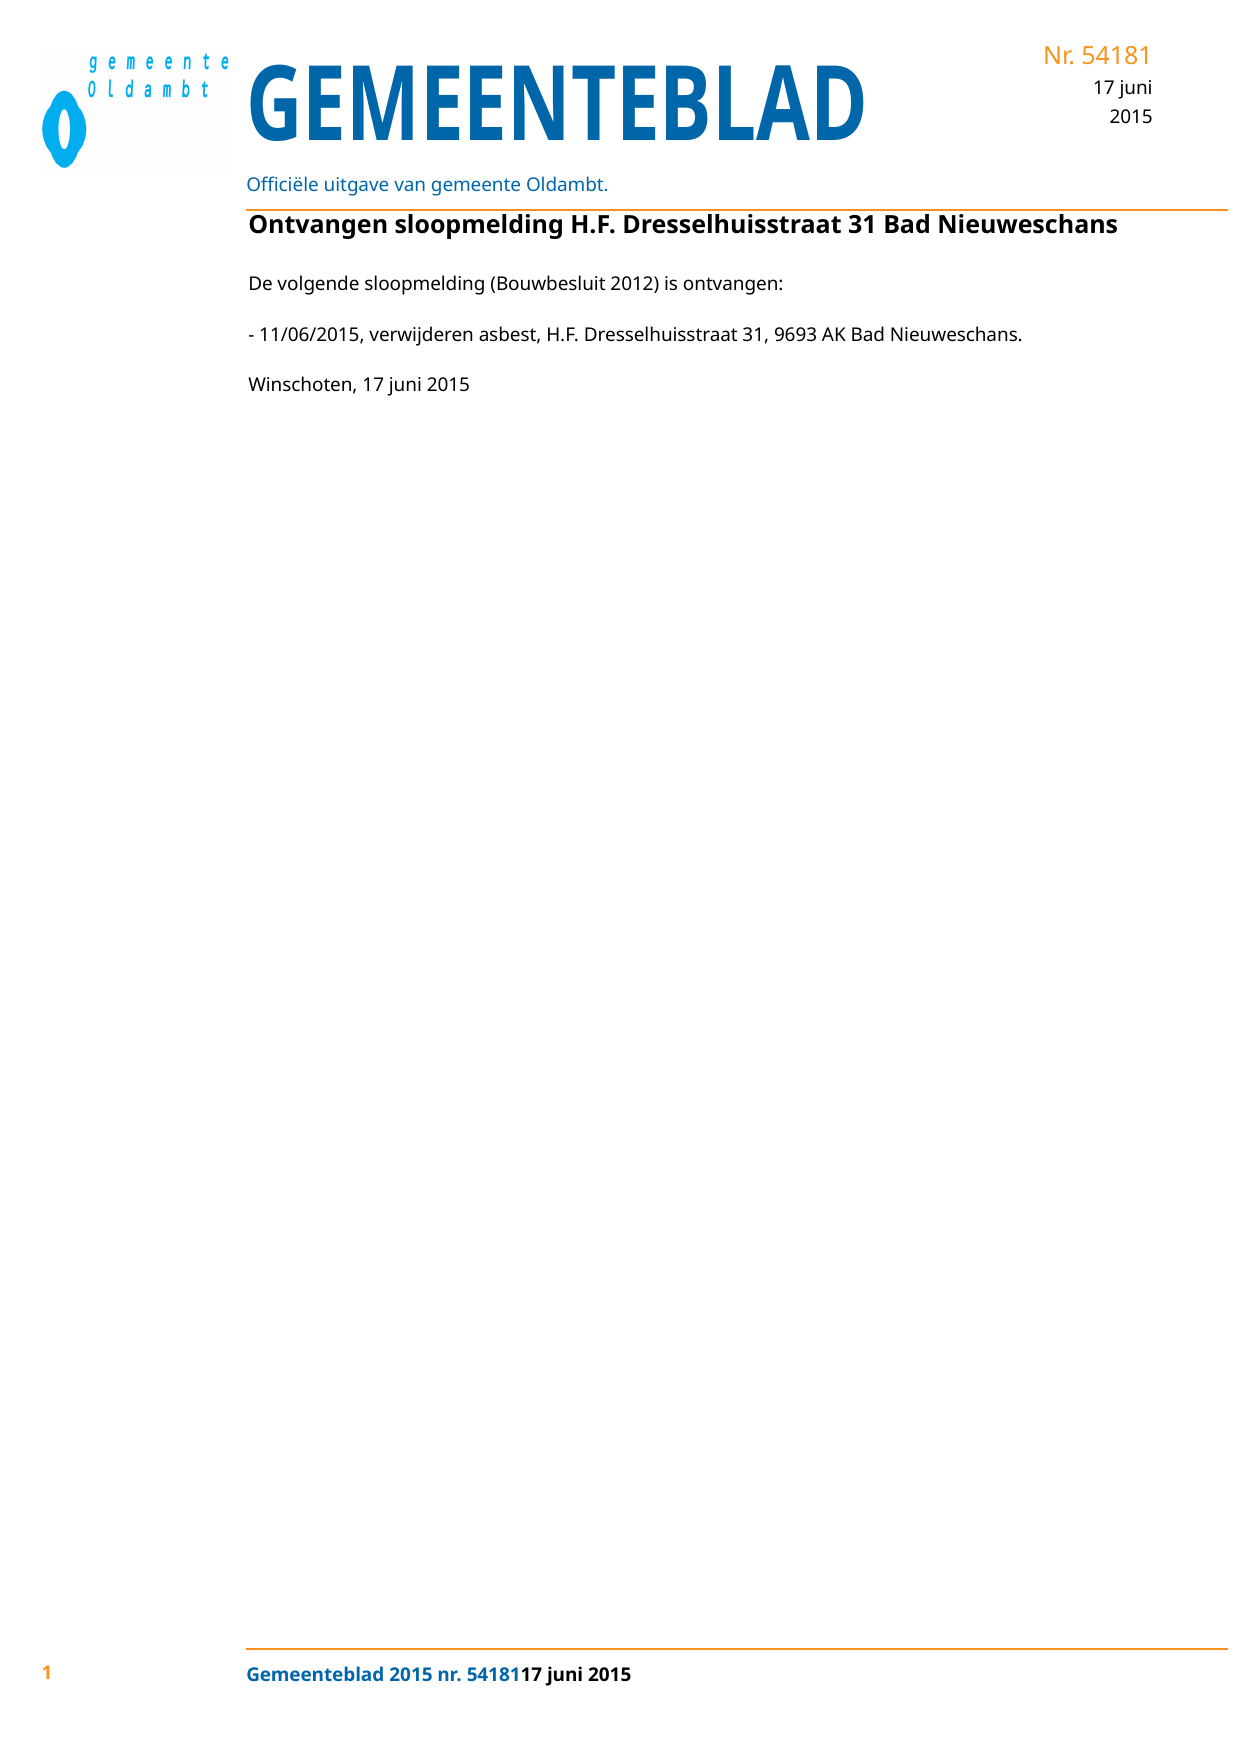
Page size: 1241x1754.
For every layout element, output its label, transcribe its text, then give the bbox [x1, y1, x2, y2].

picture [41, 47, 231, 172]
text Ontvangen sloopmelding H.F. Dresselhuisstraat 31 Bad Nieuweschans [248, 211, 1152, 241]
text De volgende sloopmelding (Bouwbesluit 2012) is ontvangen: [248, 270, 1152, 296]
text - 11/06/2015, verwijderen asbest, H.F. Dresselhuisstraat 31, 9693 AK Bad Nieuweschans. [248, 321, 1152, 346]
text Winschoten, 17 juni 2015 [248, 371, 1152, 397]
